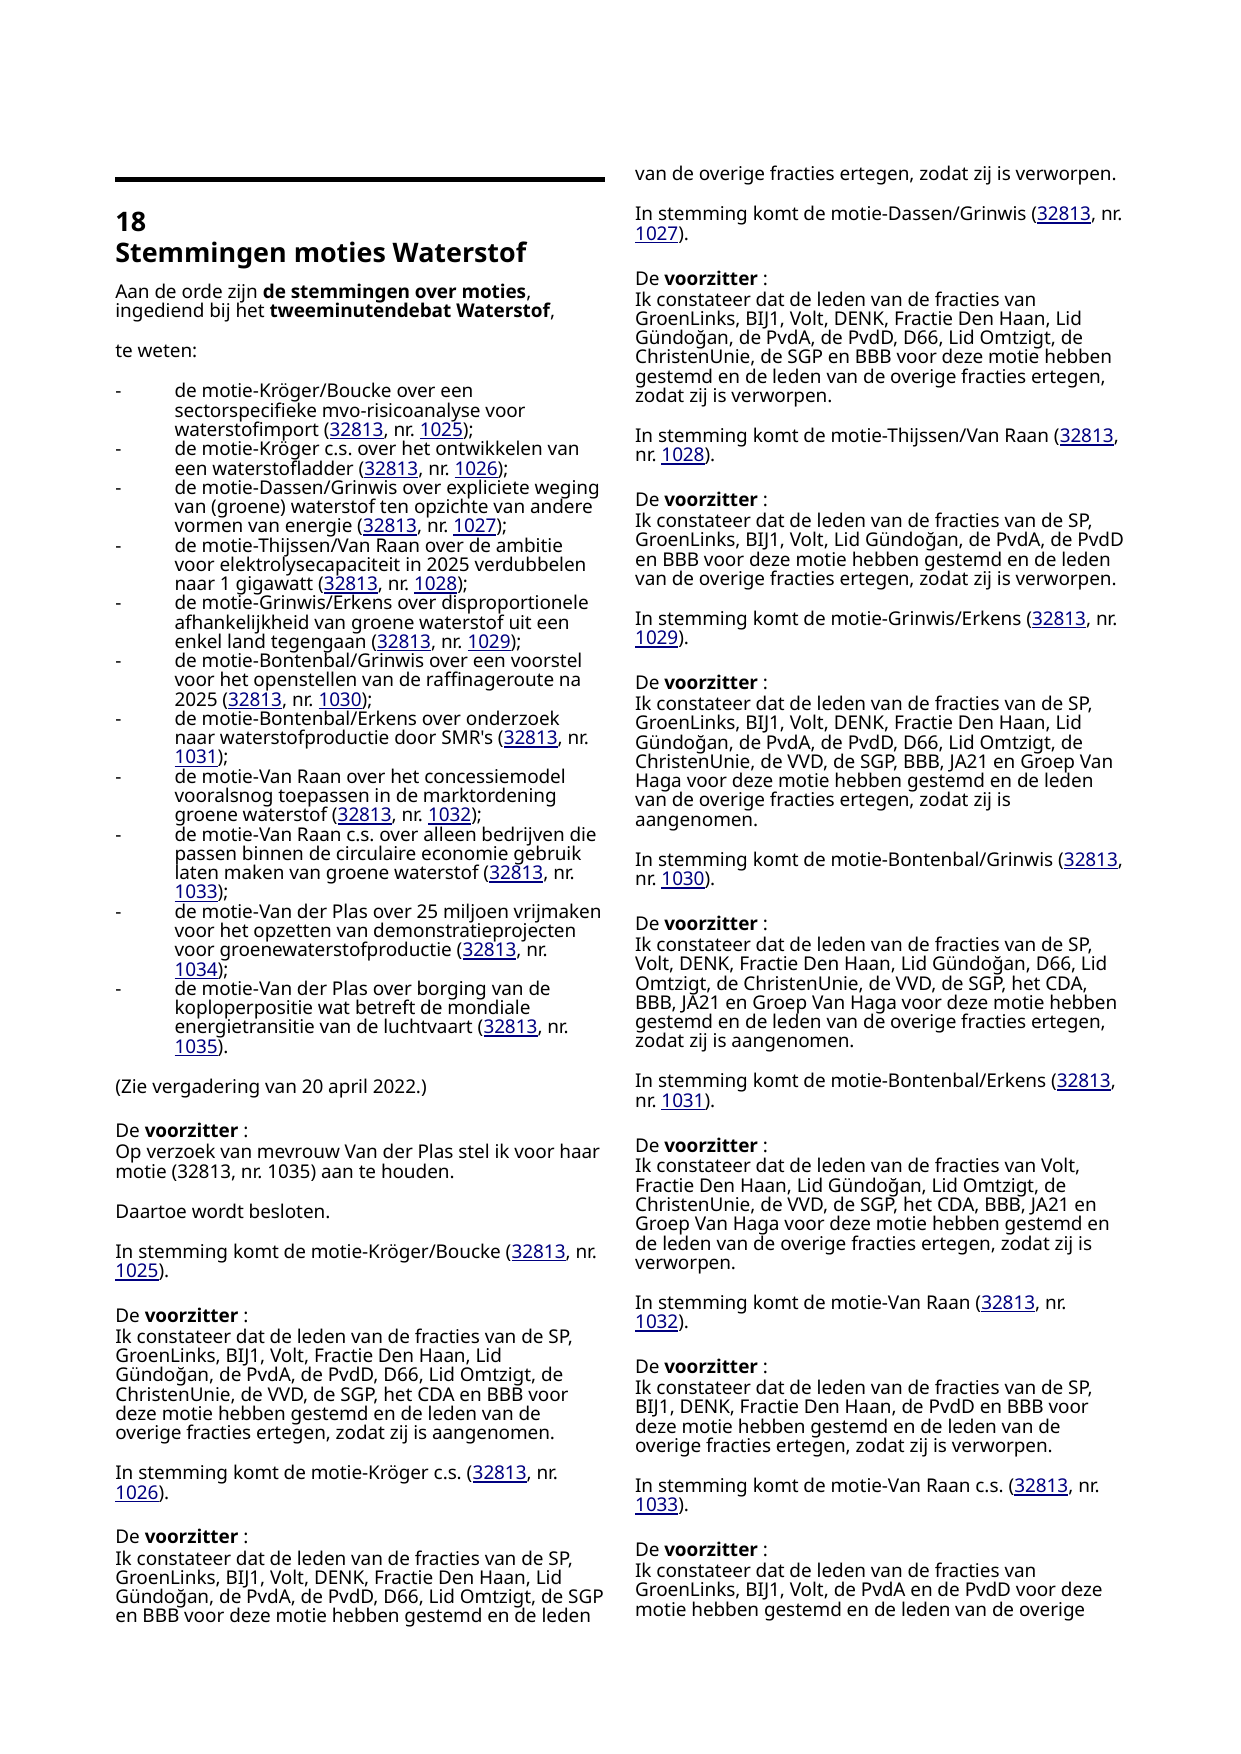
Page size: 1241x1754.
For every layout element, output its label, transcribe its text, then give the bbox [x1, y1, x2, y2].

text (Zie vergadering van 20 april 2022.) [115, 1078, 605, 1097]
text Ik constateer dat de leden van de fracties van de SP, GroenLinks, BIJ1, Volt, DENK, Fractie Den Haan, Lid Gündoğan, de PvdA, de PvdD, D66, Lid Omtzigt, de SGP en BBB voor deze motie hebben gestemd en de leden [115, 1549, 605, 1627]
text Ik constateer dat de leden van de fracties van GroenLinks, BIJ1, Volt, de PvdA en de PvdD voor deze motie hebben gestemd en de leden van de overige [635, 1562, 1125, 1620]
text 18 [115, 203, 605, 239]
text Ik constateer dat de leden van de fracties van de SP, GroenLinks, BIJ1, Volt, Lid Gündoğan, de PvdA, de PvdD en BBB voor deze motie hebben gestemd en de leden van de overige fracties ertegen, zodat zij is verworpen. [635, 512, 1125, 589]
text Aan de orde zijn de stemmingen over moties, ingediend bij het tweeminutendebat Waterstof, [115, 283, 605, 322]
text In stemming komt de motie-Bontenbal/Erkens (32813, nr. 1031). [635, 1072, 1125, 1111]
text In stemming komt de motie-Kröger c.s. (32813, nr. 1026). [115, 1464, 605, 1503]
text Ik constateer dat de leden van de fracties van de SP, GroenLinks, BIJ1, Volt, Fractie Den Haan, Lid Gündoğan, de PvdA, de PvdD, D66, Lid Omtzigt, de ChristenUnie, de VVD, de SGP, het CDA en BBB voor deze motie hebben gestemd en de leden van de overige fracties ertegen, zodat zij is aangenomen. [115, 1328, 605, 1443]
text In stemming komt de motie-Van Raan (32813, nr. 1032). [635, 1294, 1125, 1332]
text De voorzitter : [115, 1118, 605, 1143]
list de motie-Van der Plas over borging van de koploperpositie wat betreft de mondiale energietransitie van de luchtvaart (32813, nr. 1035). [115, 980, 605, 1057]
text De voorzitter : [635, 265, 1125, 291]
text In stemming komt de motie-Dassen/Grinwis (32813, nr. 1027). [635, 205, 1125, 244]
list de motie-Van Raan c.s. over alleen bedrijven die passen binnen de circulaire economie gebruik laten maken van groene waterstof (32813, nr. 1033); [115, 826, 605, 903]
list de motie-Van Raan over het concessiemodel vooralsnog toepassen in de marktordening groene waterstof (32813, nr. 1032); [115, 768, 605, 826]
text Ik constateer dat de leden van de fracties van de SP, BIJ1, DENK, Fractie Den Haan, de PvdD en BBB voor deze motie hebben gestemd en de leden van de overige fracties ertegen, zodat zij is verworpen. [635, 1379, 1125, 1456]
list de motie-Bontenbal/Grinwis over een voorstel voor het openstellen van de raffinageroute na 2025 (32813, nr. 1030); [115, 652, 605, 710]
text van de overige fracties ertegen, zodat zij is verworpen. [635, 165, 1125, 184]
text De voorzitter : [635, 1353, 1125, 1379]
list de motie-Dassen/Grinwis over expliciete weging van (groene) waterstof ten opzichte van andere vormen van energie (32813, nr. 1027); [115, 479, 605, 537]
text te weten: [115, 342, 605, 362]
text De voorzitter : [115, 1302, 605, 1328]
text De voorzitter : [635, 1536, 1125, 1562]
text Ik constateer dat de leden van de fracties van de SP, GroenLinks, BIJ1, Volt, DENK, Fractie Den Haan, Lid Gündoğan, de PvdA, de PvdD, D66, Lid Omtzigt, de ChristenUnie, de VVD, de SGP, BBB, JA21 en Groep Van Haga voor deze motie hebben gestemd en de leden van de overige fracties ertegen, zodat zij is aangenomen. [635, 695, 1125, 830]
text Ik constateer dat de leden van de fracties van GroenLinks, BIJ1, Volt, DENK, Fractie Den Haan, Lid Gündoğan, de PvdA, de PvdD, D66, Lid Omtzigt, de ChristenUnie, de SGP en BBB voor deze motie hebben gestemd en de leden van de overige fracties ertegen, zodat zij is verworpen. [635, 291, 1125, 406]
list de motie-Thijssen/Van Raan over de ambitie voor elektrolysecapaciteit in 2025 verdubbelen naar 1 gigawatt (32813, nr. 1028); [115, 537, 605, 594]
text De voorzitter : [635, 486, 1125, 512]
text De voorzitter : [115, 1524, 605, 1549]
list de motie-Van der Plas over 25 miljoen vrijmaken voor het opzetten van demonstratieprojecten voor groenewaterstofproductie (32813, nr. 1034); [115, 903, 605, 980]
list de motie-Bontenbal/Erkens over onderzoek naar waterstofproductie door SMR's (32813, nr. 1031); [115, 710, 605, 768]
text In stemming komt de motie-Bontenbal/Grinwis (32813, nr. 1030). [635, 851, 1125, 889]
text In stemming komt de motie-Grinwis/Erkens (32813, nr. 1029). [635, 610, 1125, 648]
list de motie-Kröger/Boucke over een sectorspecifieke mvo-risicoanalyse voor waterstofimport (32813, nr. 1025); [115, 382, 605, 440]
list de motie-Kröger c.s. over het ontwikkelen van een waterstofladder (32813, nr. 1026); [115, 440, 605, 479]
text In stemming komt de motie-Kröger/Boucke (32813, nr. 1025). [115, 1243, 605, 1281]
text Ik constateer dat de leden van de fracties van de SP, Volt, DENK, Fractie Den Haan, Lid Gündoğan, D66, Lid Omtzigt, de ChristenUnie, de VVD, de SGP, het CDA, BBB, JA21 en Groep Van Haga voor deze motie hebben gestemd en de leden van de overige fracties ertegen, zodat zij is aangenomen. [635, 936, 1125, 1052]
text De voorzitter : [635, 669, 1125, 695]
text De voorzitter : [635, 1132, 1125, 1157]
text In stemming komt de motie-Thijssen/Van Raan (32813, nr. 1028). [635, 427, 1125, 466]
text Daartoe wordt besloten. [115, 1203, 605, 1222]
list de motie-Grinwis/Erkens over disproportionele afhankelijkheid van groene waterstof uit een enkel land tegengaan (32813, nr. 1029); [115, 594, 605, 652]
text De voorzitter : [635, 910, 1125, 936]
text Op verzoek van mevrouw Van der Plas stel ik voor haar motie (32813, nr. 1035) aan te houden. [115, 1143, 605, 1182]
text Ik constateer dat de leden van de fracties van Volt, Fractie Den Haan, Lid Gündoğan, Lid Omtzigt, de ChristenUnie, de VVD, de SGP, het CDA, BBB, JA21 en Groep Van Haga voor deze motie hebben gestemd en de leden van de overige fracties ertegen, zodat zij is verworpen. [635, 1157, 1125, 1273]
text In stemming komt de motie-Van Raan c.s. (32813, nr. 1033). [635, 1477, 1125, 1516]
text Stemmingen moties Waterstof [115, 239, 605, 283]
